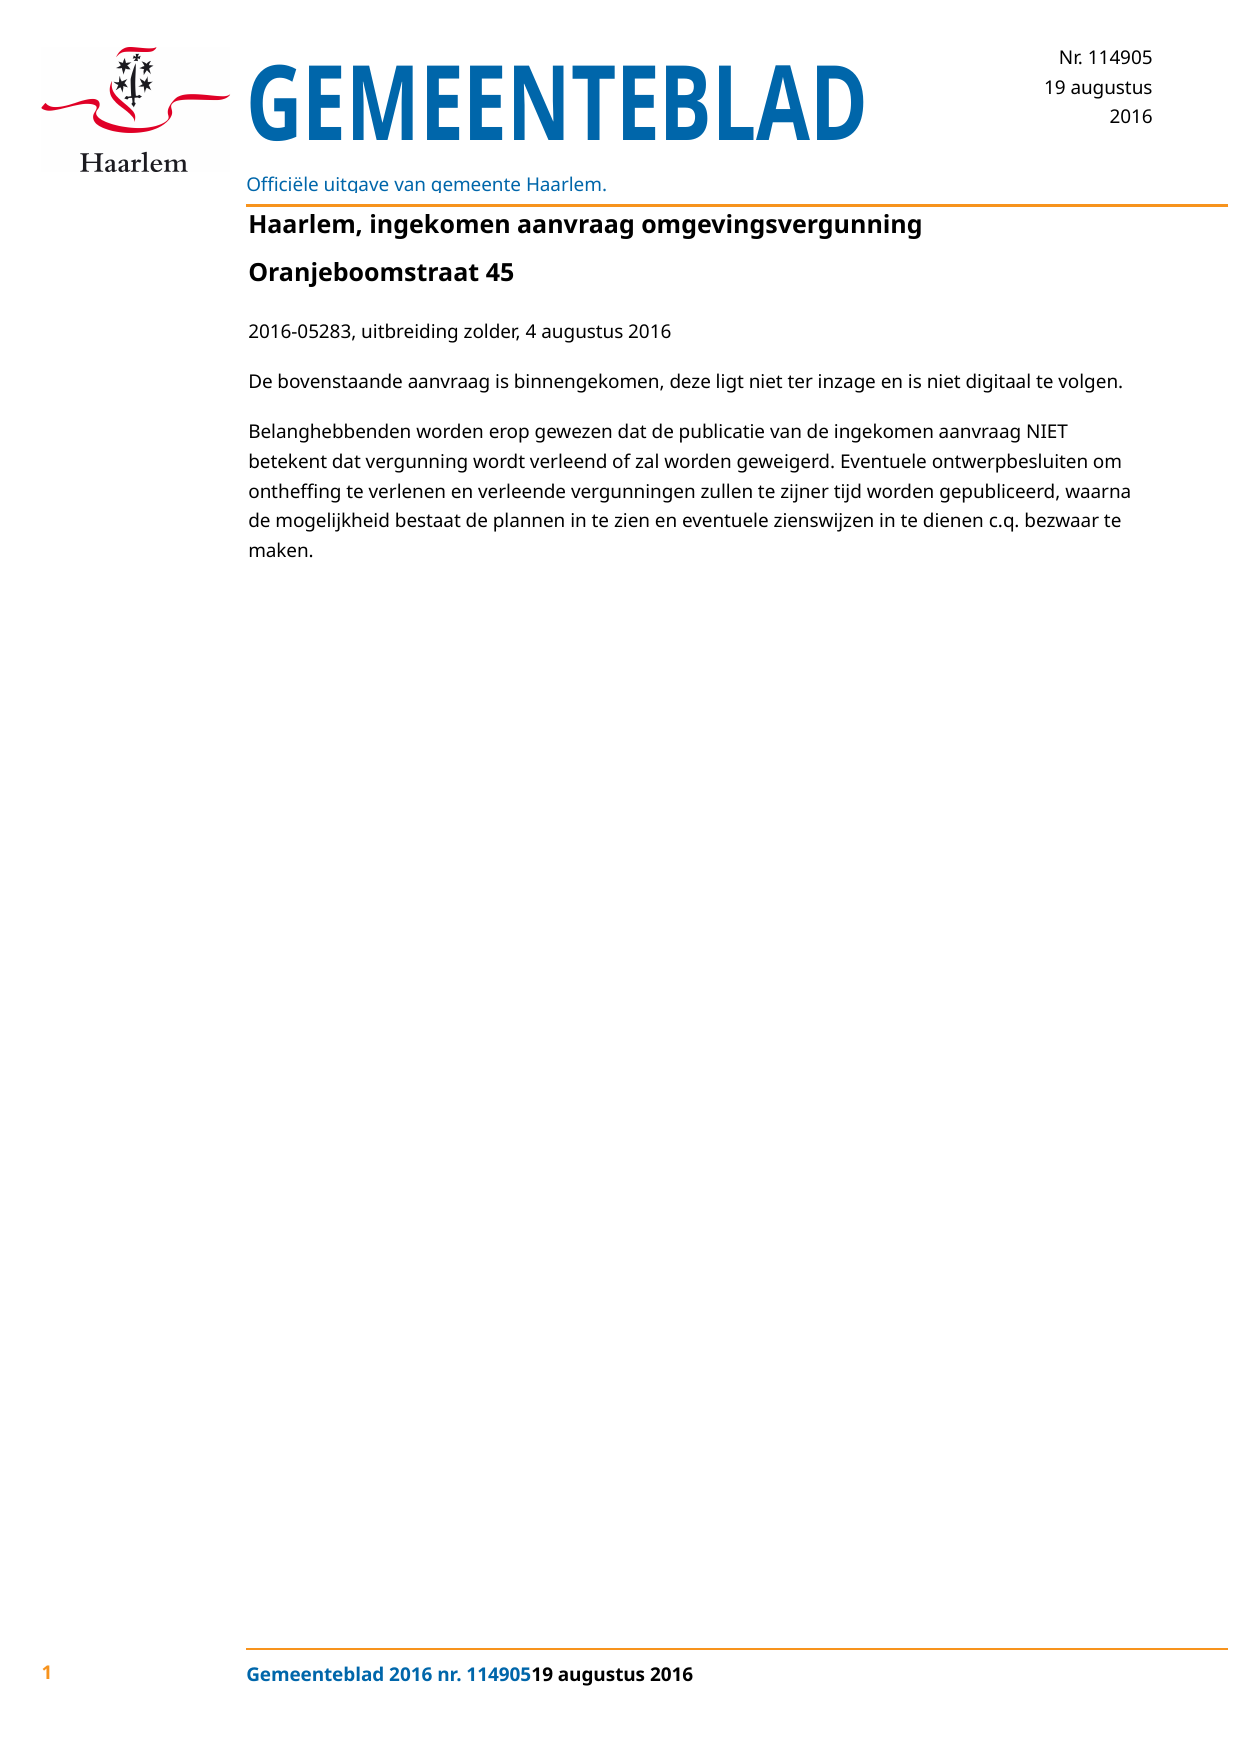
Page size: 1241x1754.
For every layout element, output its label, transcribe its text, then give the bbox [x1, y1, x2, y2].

text Belanghebbenden worden erop gewezen dat de publicatie van de ingekomen aanvraag NIET betekent dat vergunning wordt verleend of zal worden geweigerd. Eventuele ontwerpbesluiten om ontheffing te verlenen en verleende vergunningen zullen te zijner tijd worden gepubliceerd, waarna de mogelijkheid bestaat de plannen in te zien en eventuele zienswijzen in te dienen c.q. bezwaar te maken. [248, 419, 1152, 563]
text 2016-05283, uitbreiding zolder, 4 augustus 2016 [248, 318, 1152, 344]
picture [41, 47, 231, 172]
text Haarlem, ingekomen aanvraag omgevingsvergunning Oranjeboomstraat 45 [248, 207, 1152, 288]
text De bovenstaande aanvraag is binnengekomen, deze ligt niet ter inzage en is niet digitaal te volgen. [248, 368, 1152, 394]
